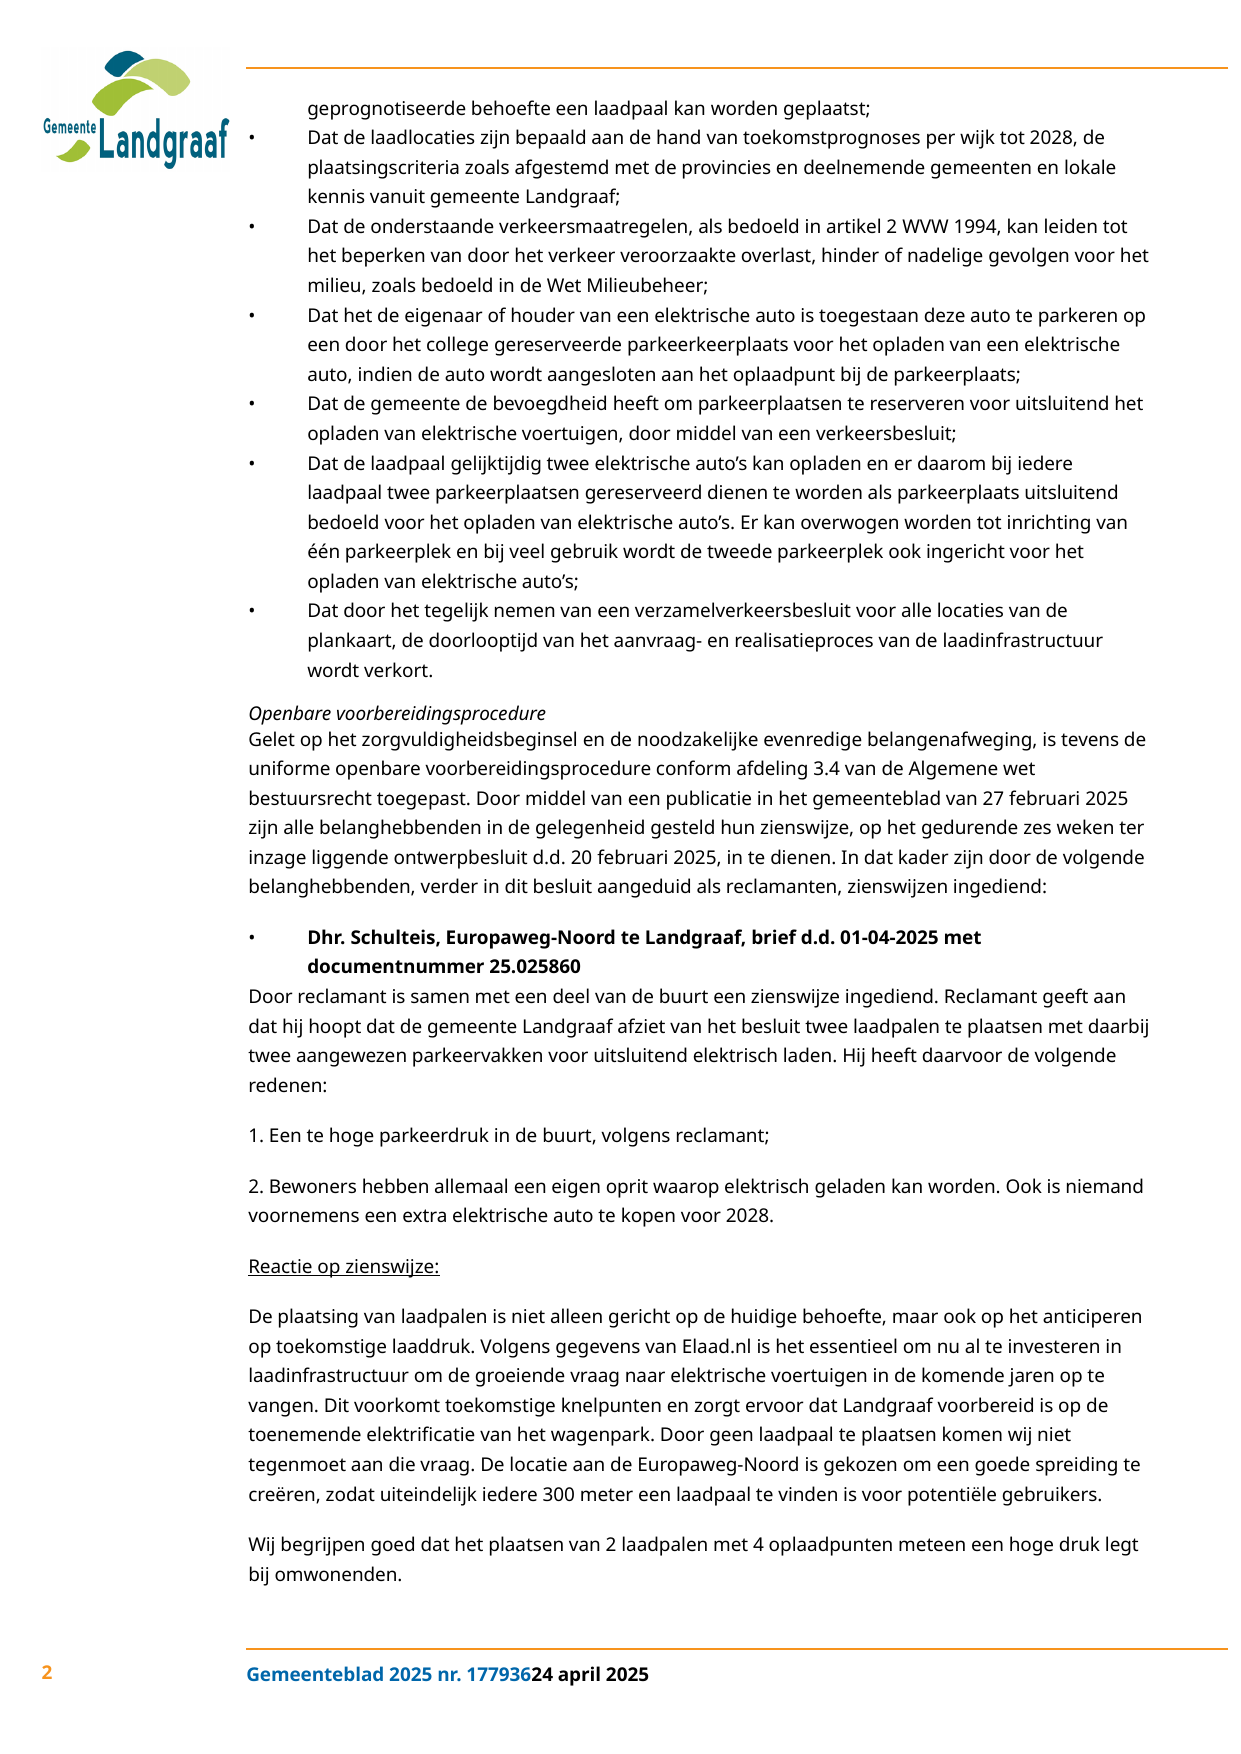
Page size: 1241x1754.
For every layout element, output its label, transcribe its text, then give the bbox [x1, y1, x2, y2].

list Dat de laadlocaties zijn bepaald aan de hand van toekomstprognoses per wijk tot 2028, de plaatsingscriteria zoals afgestemd met de provincies en deelnemende gemeenten en lokale kennis vanuit gemeente Landgraaf; [248, 124, 1152, 209]
text Reactie op zienswijze: [248, 1253, 1152, 1278]
text Wij begrijpen goed dat het plaatsen van 2 laadpalen met 4 oplaadpunten meteen een hoge druk legt bij omwonenden. [248, 1531, 1152, 1586]
text 1. Een te hoge parkeerdruk in de buurt, volgens reclamant; [248, 1122, 1152, 1148]
text De plaatsing van laadpalen is niet alleen gericht op de huidige behoefte, maar ook op het anticiperen op toekomstige laaddruk. Volgens gegevens van Elaad.nl is het essentieel om nu al te investeren in laadinfrastructuur om de groeiende vraag naar elektrische voertuigen in de komende jaren op te vangen. Dit voorkomt toekomstige knelpunten en zorgt ervoor dat Landgraaf voorbereid is op de toenemende elektrificatie van het wagenpark. Door geen laadpaal te plaatsen komen wij niet tegenmoet aan die vraag. De locatie aan de Europaweg-Noord is gekozen om een goede spreiding te creëren, zodat uiteindelijk iedere 300 meter een laadpaal te vinden is voor potentiële gebruikers. [248, 1303, 1152, 1506]
list Dat de gemeente de bevoegdheid heeft om parkeerplaatsen te reserveren voor uitsluitend het opladen van elektrische voertuigen, door middel van een verkeersbesluit; [248, 391, 1152, 446]
list Dhr. Schulteis, Europaweg-Noord te Landgraaf, brief d.d. 01-04-2025 met documentnummer 25.025860 [248, 924, 1152, 979]
text Openbare voorbereidingsprocedure [248, 700, 1152, 726]
picture [41, 47, 231, 172]
text Door reclamant is samen met een deel van de buurt een zienswijze ingediend. Reclamant geeft aan dat hij hoopt dat de gemeente Landgraaf afziet van het besluit twee laadpalen te plaatsen met daarbij twee aangewezen parkeervakken voor uitsluitend elektrisch laden. Hij heeft daarvoor de volgende redenen: [248, 983, 1152, 1098]
list Dat de onderstaande verkeersmaatregelen, als bedoeld in artikel 2 WVW 1994, kan leiden tot het beperken van door het verkeer veroorzaakte overlast, hinder of nadelige gevolgen voor het milieu, zoals bedoeld in de Wet Milieubeheer; [248, 213, 1152, 298]
text 2. Bewoners hebben allemaal een eigen oprit waarop elektrisch geladen kan worden. Ook is niemand voornemens een extra elektrische auto te kopen voor 2028. [248, 1173, 1152, 1228]
list Dat het de eigenaar of houder van een elektrische auto is toegestaan deze auto te parkeren op een door het college gereserveerde parkeerkeerplaats voor het opladen van een elektrische auto, indien de auto wordt aangesloten aan het oplaadpunt bij de parkeerplaats; [248, 302, 1152, 387]
list Dat de laadpaal gelijktijdig twee elektrische auto’s kan opladen en er daarom bij iedere laadpaal twee parkeerplaatsen gereserveerd dienen te worden als parkeerplaats uitsluitend bedoeld voor het opladen van elektrische auto’s. Er kan overwogen worden tot inrichting van één parkeerplek en bij veel gebruik wordt de tweede parkeerplek ook ingericht voor het opladen van elektrische auto’s; [248, 450, 1152, 594]
list Dat door het tegelijk nemen van een verzamelverkeersbesluit voor alle locaties van de plankaart, de doorlooptijd van het aanvraag- en realisatieproces van de laadinfrastructuur wordt verkort. [248, 598, 1152, 683]
text Gelet op het zorgvuldigheidsbeginsel en de noodzakelijke evenredige belangenafweging, is tevens de uniforme openbare voorbereidingsprocedure conform afdeling 3.4 van de Algemene wet bestuursrecht toegepast. Door middel van een publicatie in het gemeenteblad van 27 februari 2025 zijn alle belanghebbenden in de gelegenheid gesteld hun zienswijze, op het gedurende zes weken ter inzage liggende ontwerpbesluit d.d. 20 februari 2025, in te dienen. In dat kader zijn door de volgende belanghebbenden, verder in dit besluit aangeduid als reclamanten, zienswijzen ingediend: [248, 726, 1152, 899]
list geprognotiseerde behoefte een laadpaal kan worden geplaatst; [248, 95, 1152, 121]
